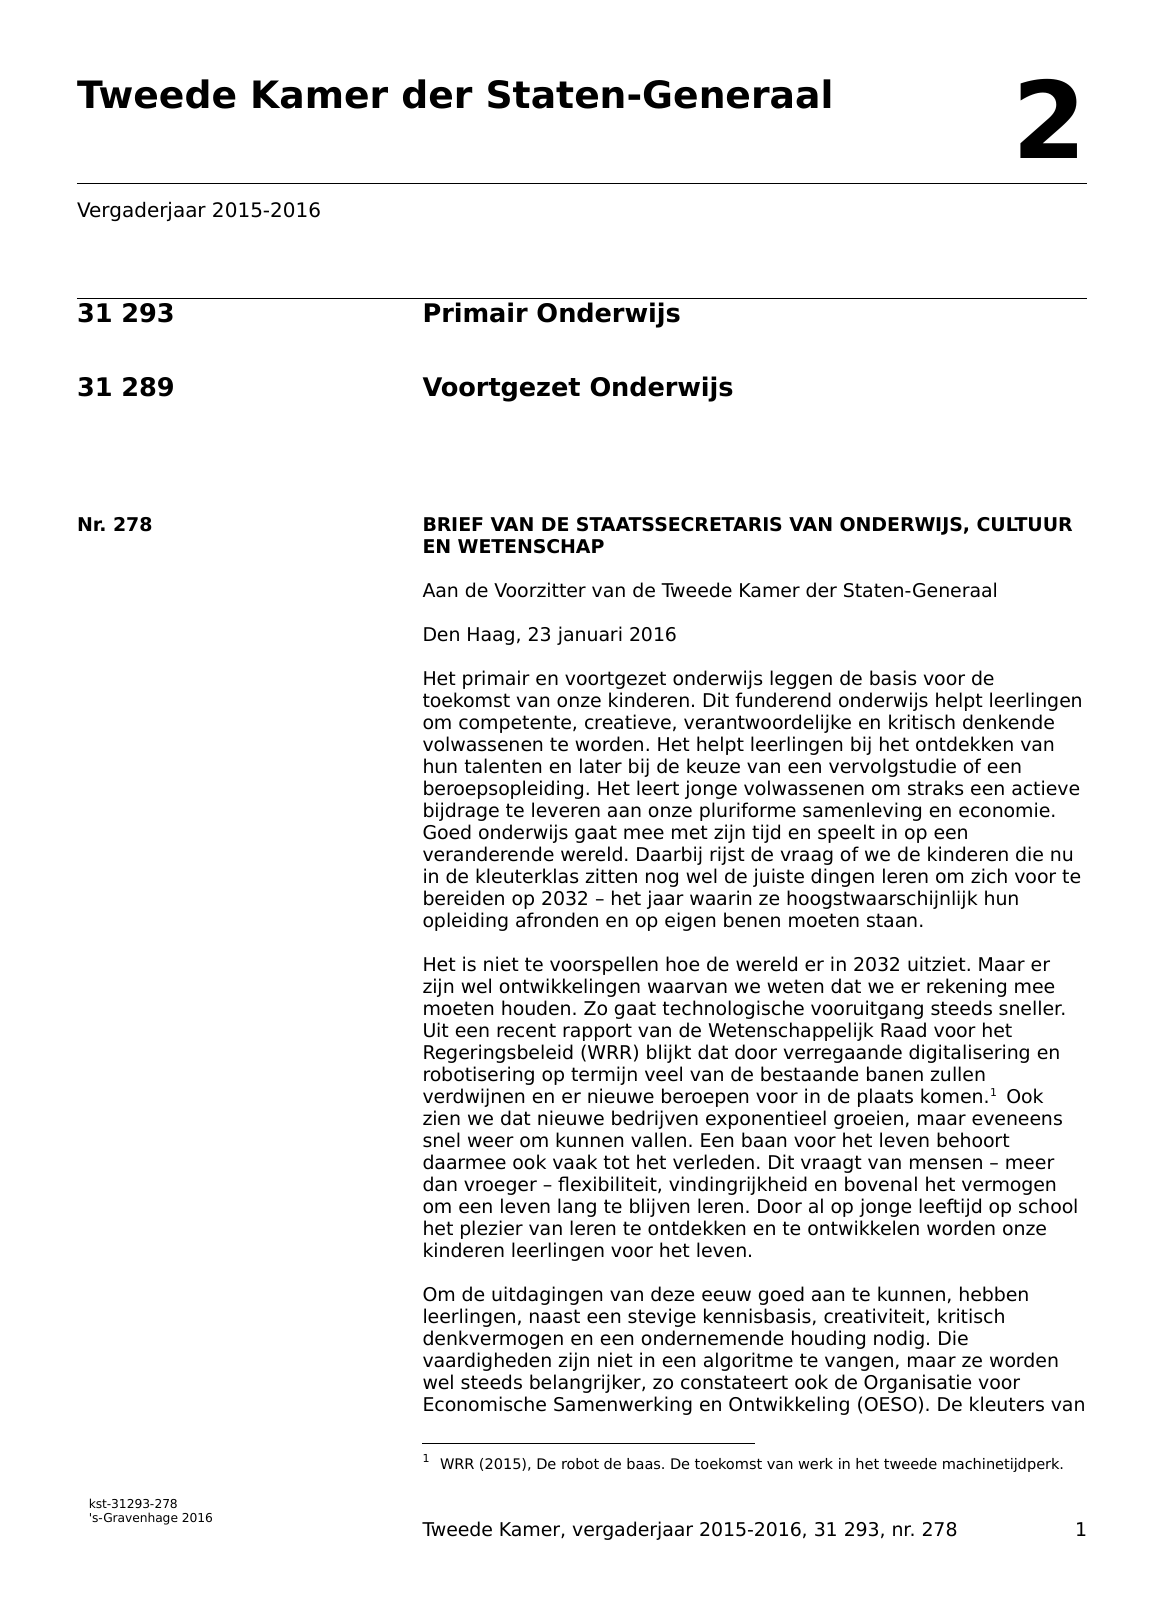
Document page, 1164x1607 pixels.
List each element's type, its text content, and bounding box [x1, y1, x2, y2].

text Aan de Voorzitter van de Tweede Kamer der Staten-Generaal [422, 580, 1087, 602]
table_cell Vergaderjaar 2015-2016 [77, 184, 1087, 298]
subtitle Nr. 278 BRIEF VAN DE STAATSSECRETARIS VAN ONDERWIJS, CULTUUR EN WETENSCHAP [77, 514, 1087, 558]
text kst-31293-278 [88, 1497, 323, 1511]
subtitle 31 289 Voortgezet Onderwijs [77, 373, 1087, 403]
text WRR (2015), De robot de baas. De toekomst van werk in het tweede machinetijdperk. [422, 1452, 1087, 1474]
text Den Haag, 23 januari 2016 [422, 624, 1087, 646]
table_header Tweede Kamer der Staten-Generaal [77, 59, 886, 183]
table_header 2 [886, 59, 1087, 183]
text Het is niet te voorspellen hoe de wereld er in 2032 uitziet. Maar er zijn wel ontwikkelingen waarvan we weten dat we er rekening mee moeten houden. Zo gaat technologische vooruitgang steeds sneller. Uit een recent rapport van de Wetenschappelijk Raad voor het Regeringsbeleid (WRR) blijkt dat door verregaande digitalisering en robotisering op termijn veel van de bestaande banen zullen verdwijnen en er nieuwe beroepen voor in de plaats komen. Ook zien we dat nieuwe bedrijven exponentieel groeien, maar eveneens snel weer om kunnen vallen. Een baan voor het leven behoort daarmee ook vaak tot het verleden. Dit vraagt van mensen – meer dan vroeger – flexibiliteit, vindingrijkheid en bovenal het vermogen om een leven lang te blijven leren. Door al op jonge leeftijd op school het plezier van leren te ontdekken en te ontwikkelen worden onze kinderen leerlingen voor het leven. [422, 954, 1087, 1262]
text Om de uitdagingen van deze eeuw goed aan te kunnen, hebben leerlingen, naast een stevige kennisbasis, creativiteit, kritisch denkvermogen en een ondernemende houding nodig. Die vaardigheden zijn niet in een algoritme te vangen, maar ze worden wel steeds belangrijker, zo constateert ook de Organisatie voor Economische Samenwerking en Ontwikkeling (OESO). De kleuters van [422, 1284, 1087, 1416]
text 's-Gravenhage 2016 [88, 1511, 323, 1525]
text Het primair en voortgezet onderwijs leggen de basis voor de toekomst van onze kinderen. Dit funderend onderwijs helpt leerlingen om competente, creatieve, verantwoordelijke en kritisch denkende volwassenen te worden. Het helpt leerlingen bij het ontdekken van hun talenten en later bij de keuze van een vervolgstudie of een beroepsopleiding. Het leert jonge volwassenen om straks een actieve bijdrage te leveren aan onze pluriforme samenleving en economie. Goed onderwijs gaat mee met zijn tijd en speelt in op een veranderende wereld. Daarbij rijst de vraag of we de kinderen die nu in de kleuterklas zitten nog wel de juiste dingen leren om zich voor te bereiden op 2032 – het jaar waarin ze hoogstwaarschijnlijk hun opleiding afronden en op eigen benen moeten staan. [422, 668, 1087, 932]
subtitle 31 293 Primair Onderwijs [77, 299, 1087, 329]
